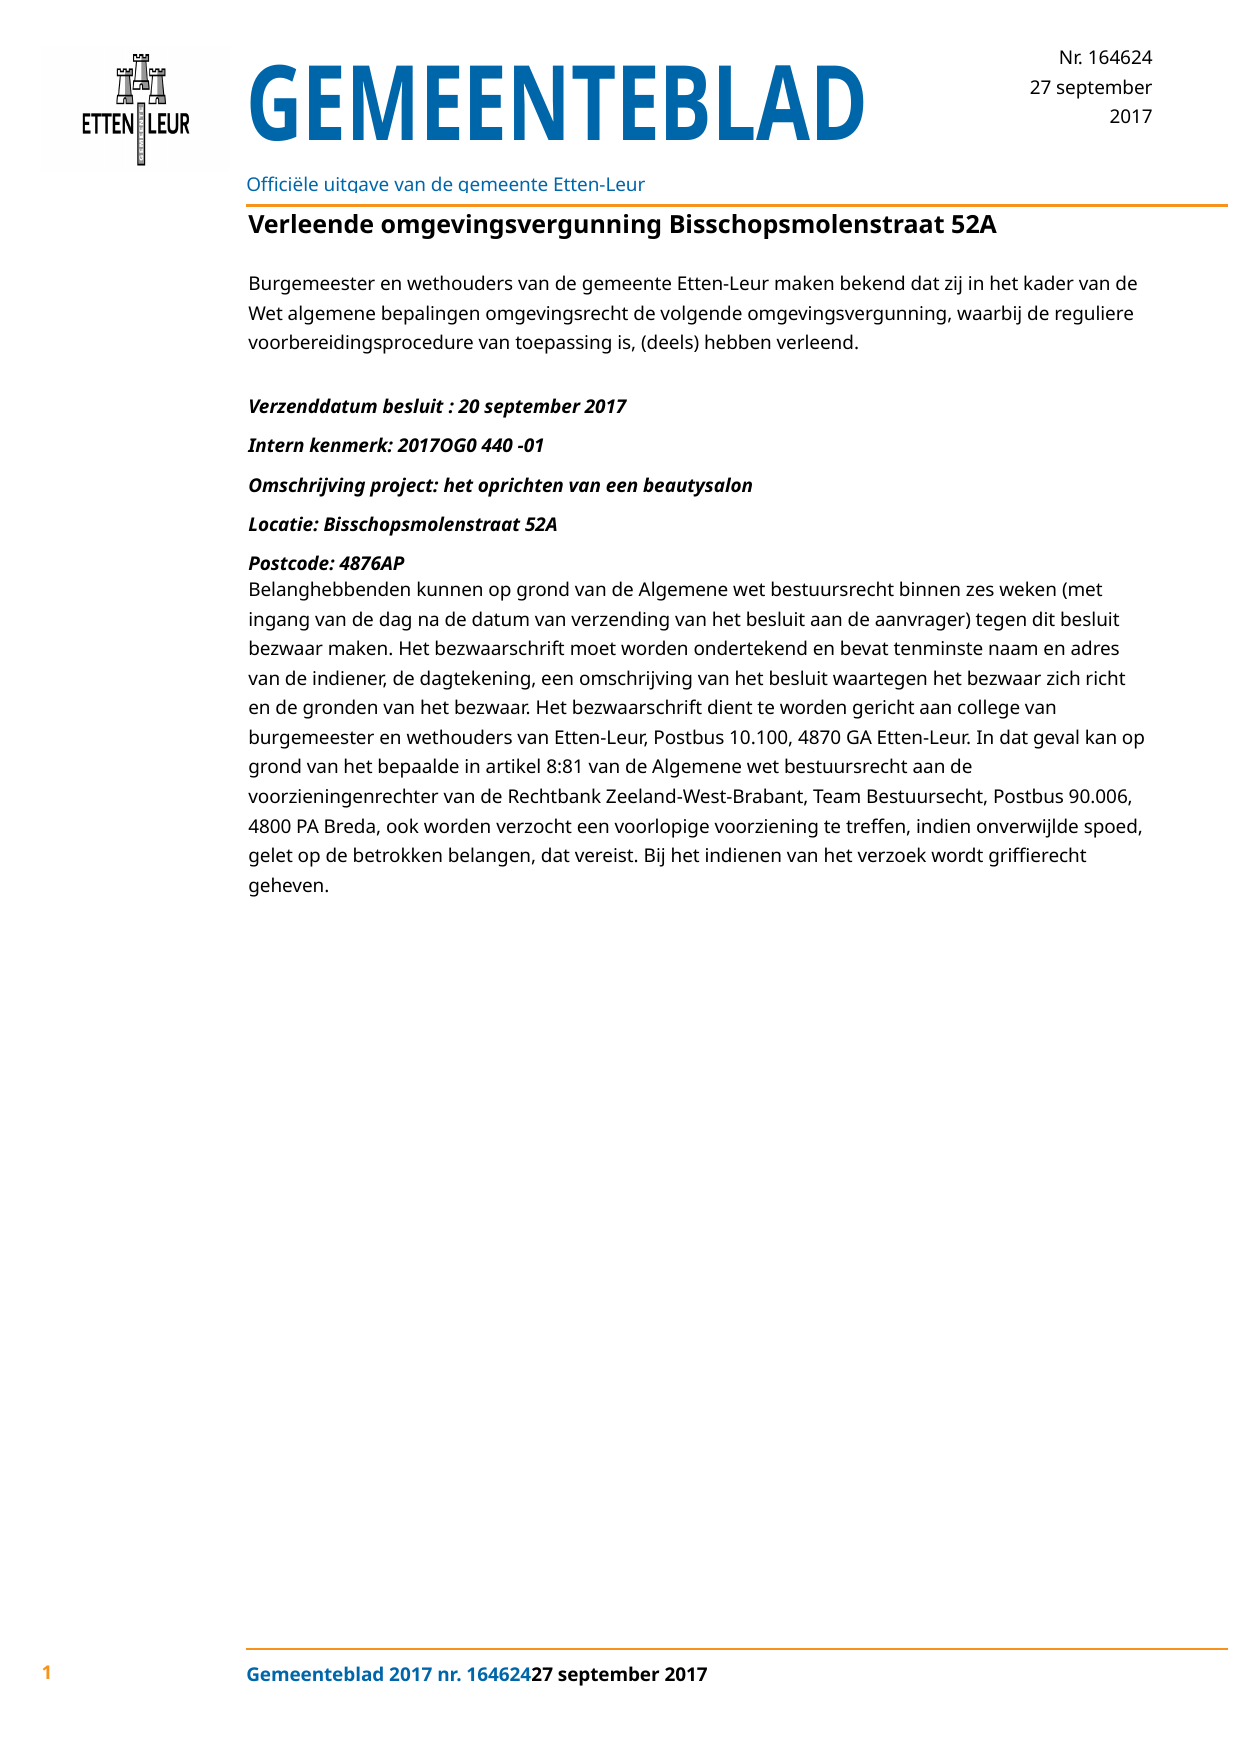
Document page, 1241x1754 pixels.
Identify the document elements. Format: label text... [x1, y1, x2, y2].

text Intern kenmerk: 2017OG0 440 -01 [248, 433, 1152, 458]
text Verzenddatum besluit : 20 september 2017 [248, 393, 1152, 419]
text Locatie: Bisschopsmolenstraat 52A [248, 511, 1152, 537]
text Burgemeester en wethouders van de gemeente Etten-Leur maken bekend dat zij in het kader van de Wet algemene bepalingen omgevingsrecht de volgende omgevingsvergunning, waarbij de reguliere voorbereidingsprocedure van toepassing is, (deels) hebben verleend. [248, 270, 1152, 355]
text Postcode: 4876AP [248, 551, 1152, 576]
text Verleende omgevingsvergunning Bisschopsmolenstraat 52A [248, 207, 1152, 241]
text Omschrijving project: het oprichten van een beautysalon [248, 472, 1152, 498]
picture [41, 47, 231, 172]
text Belanghebbenden kunnen op grond van de Algemene wet bestuursrecht binnen zes weken (met ingang van de dag na de datum van verzending van het besluit aan de aanvrager) tegen dit besluit bezwaar maken. Het bezwaarschrift moet worden ondertekend en bevat tenminste naam en adres van de indiener, de dagtekening, een omschrijving van het besluit waartegen het bezwaar zich richt en de gronden van het bezwaar. Het bezwaarschrift dient te worden gericht aan college van burgemeester en wethouders van Etten-Leur, Postbus 10.100, 4870 GA Etten-Leur. In dat geval kan op grond van het bepaalde in artikel 8:81 van de Algemene wet bestuursrecht aan de voorzieningenrechter van de Rechtbank Zeeland-West-Brabant, Team Bestuursecht, Postbus 90.006, 4800 PA Breda, ook worden verzocht een voorlopige voorziening te treffen, indien onverwijlde spoed, gelet op de betrokken belangen, dat vereist. Bij het indienen van het verzoek wordt griffierecht geheven. [248, 576, 1152, 898]
